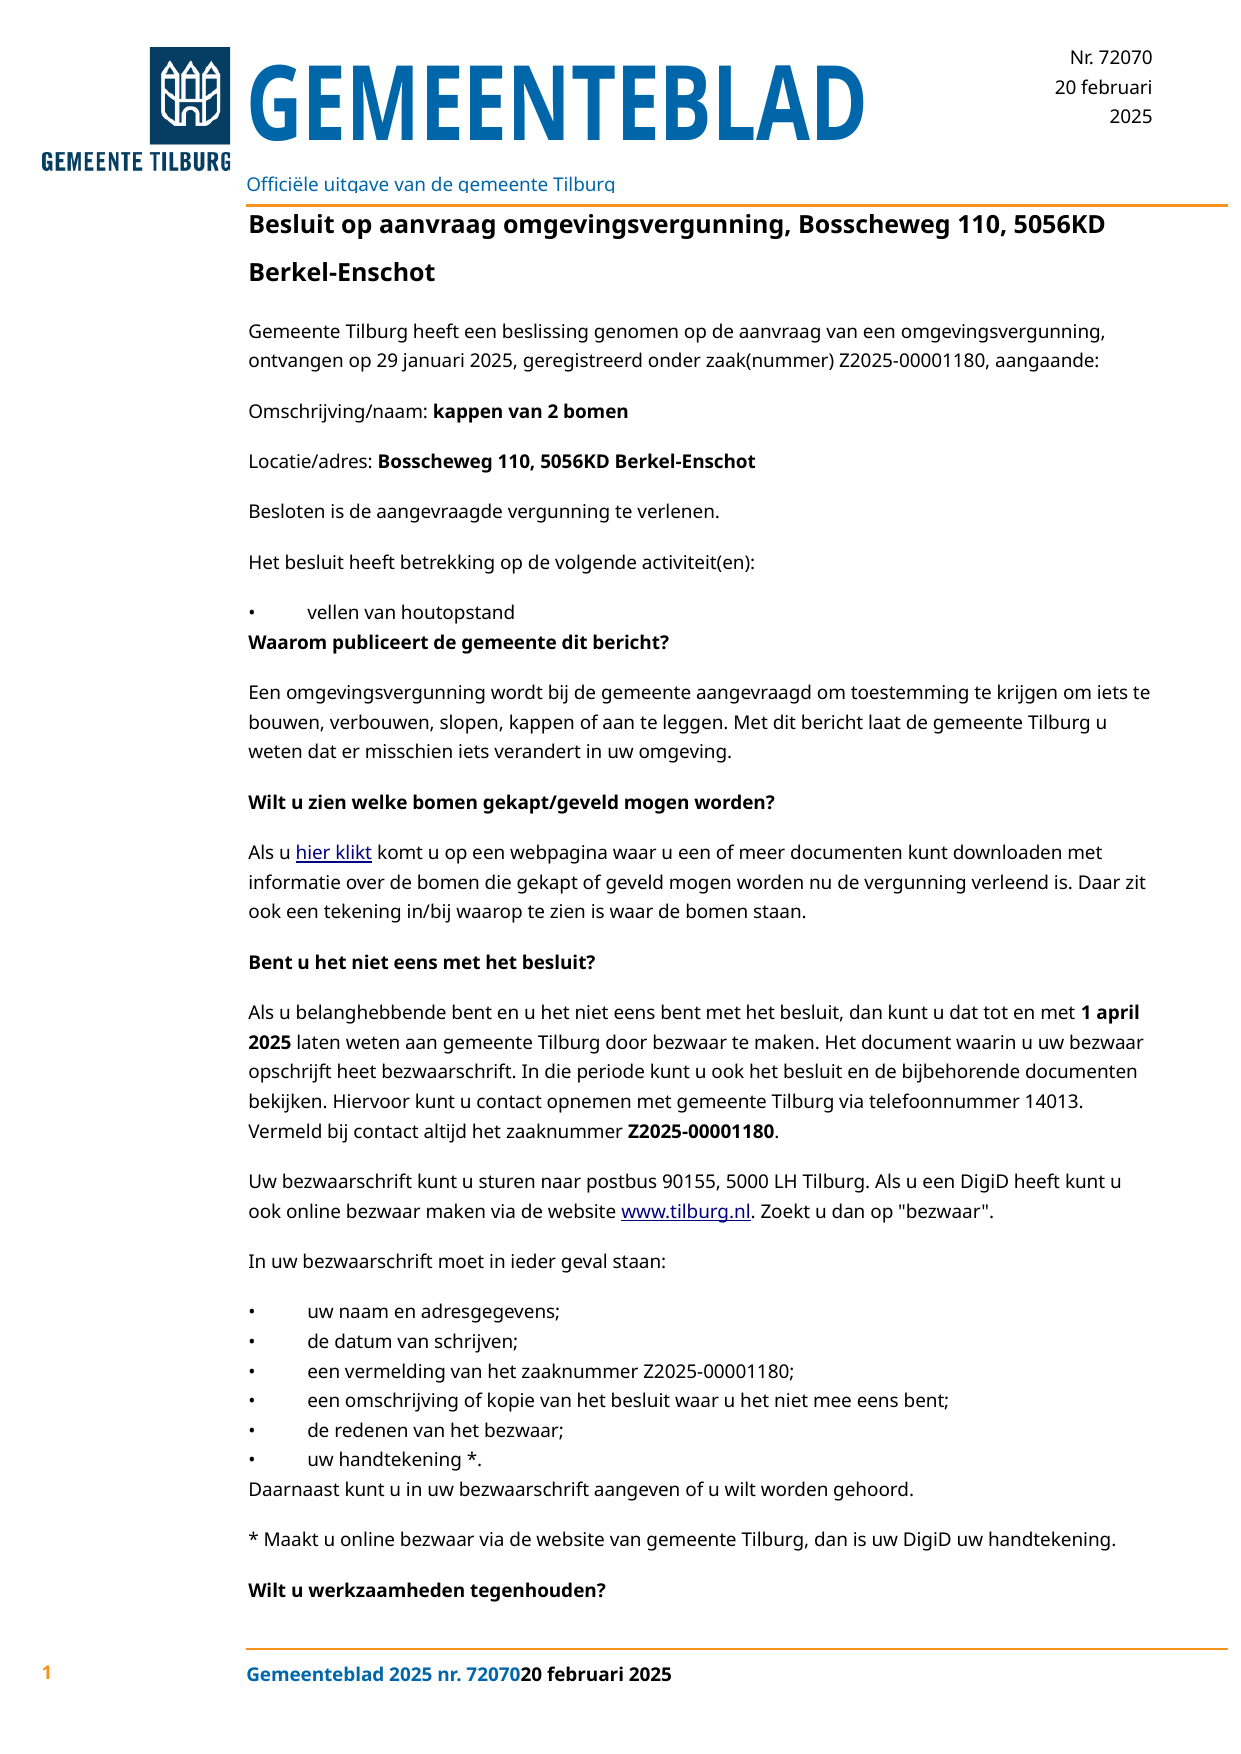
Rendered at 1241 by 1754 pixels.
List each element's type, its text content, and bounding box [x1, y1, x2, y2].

list de redenen van het bezwaar; [248, 1417, 1152, 1443]
list de datum van schrijven; [248, 1328, 1152, 1354]
text Bent u het niet eens met het besluit? [248, 949, 1152, 975]
text Locatie/adres: Bosscheweg 110, 5056KD Berkel-Enschot [248, 448, 1152, 474]
text Als u belanghebbende bent en u het niet eens bent met het besluit, dan kunt u dat tot en met 1 april 2025 laten weten aan gemeente Tilburg door bezwaar te maken. Het document waarin u uw bezwaar opschrijft heet bezwaarschrift. In die periode kunt u ook het besluit en de bijbehorende documenten bekijken. Hiervoor kunt u contact opnemen met gemeente Tilburg via telefoonnummer 14013. Vermeld bij contact altijd het zaaknummer Z2025-00001180. [248, 999, 1152, 1144]
text Een omgevingsvergunning wordt bij de gemeente aangevraagd om toestemming te krijgen om iets te bouwen, verbouwen, slopen, kappen of aan te leggen. Met dit bericht laat de gemeente Tilburg u weten dat er misschien iets verandert in uw omgeving. [248, 679, 1152, 764]
list uw handtekening *. [248, 1447, 1152, 1472]
text Gemeente Tilburg heeft een beslissing genomen op de aanvraag van een omgevingsvergunning, ontvangen op 29 januari 2025, geregistreerd onder zaak(nummer) Z2025-00001180, aangaande: [248, 318, 1152, 373]
list uw naam en adresgegevens; [248, 1299, 1152, 1324]
text Wilt u werkzaamheden tegenhouden? [248, 1577, 1152, 1603]
text Omschrijving/naam: kappen van 2 bomen [248, 398, 1152, 424]
text In uw bezwaarschrift moet in ieder geval staan: [248, 1248, 1152, 1274]
text Het besluit heeft betrekking op de volgende activiteit(en): [248, 549, 1152, 575]
text * Maakt u online bezwaar via de website van gemeente Tilburg, dan is uw DigiD uw handtekening. [248, 1527, 1152, 1552]
text Besloten is de aangevraagde vergunning te verlenen. [248, 499, 1152, 524]
text Uw bezwaarschrift kunt u sturen naar postbus 90155, 5000 LH Tilburg. Als u een DigiD heeft kunt u ook online bezwaar maken via de website www.tilburg.nl. Zoekt u dan op "bezwaar". [248, 1168, 1152, 1224]
text Besluit op aanvraag omgevingsvergunning, Bosscheweg 110, 5056KD Berkel-Enschot [248, 207, 1152, 288]
text Daarnaast kunt u in uw bezwaarschrift aangeven of u wilt worden gehoord. [248, 1476, 1152, 1502]
picture [41, 47, 231, 172]
text Als u hier klikt komt u op een webpagina waar u een of meer documenten kunt downloaden met informatie over de bomen die gekapt of geveld mogen worden nu de vergunning verleend is. Daar zit ook een tekening in/bij waarop te zien is waar de bomen staan. [248, 839, 1152, 924]
text Wilt u zien welke bomen gekapt/geveld mogen worden? [248, 789, 1152, 815]
list een vermelding van het zaaknummer Z2025-00001180; [248, 1358, 1152, 1384]
text Waarom publiceert de gemeente dit bericht? [248, 629, 1152, 655]
list een omschrijving of kopie van het besluit waar u het niet mee eens bent; [248, 1387, 1152, 1413]
list vellen van houtopstand [248, 599, 1152, 625]
